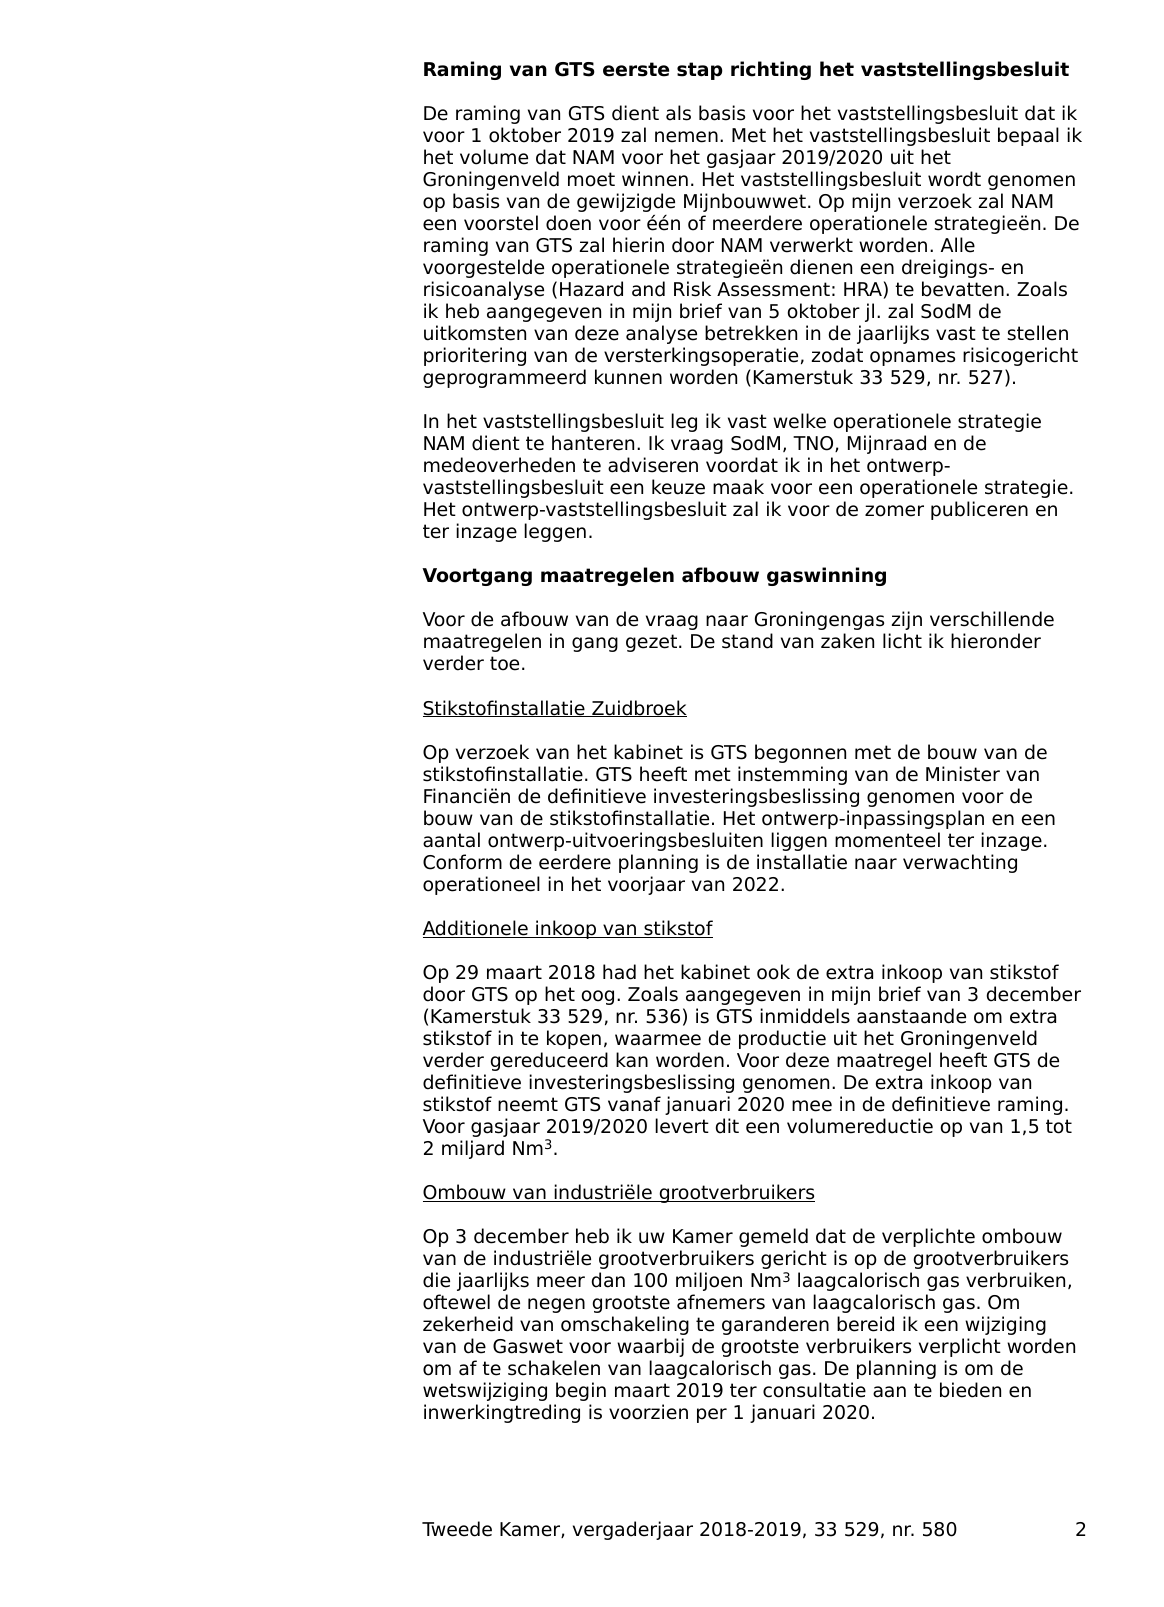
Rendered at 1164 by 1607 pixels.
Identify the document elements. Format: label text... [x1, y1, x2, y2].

text In het vaststellingsbesluit leg ik vast welke operationele strategie NAM dient te hanteren. Ik vraag SodM, TNO, Mijnraad en de medeoverheden te adviseren voordat ik in het ontwerp-vaststellingsbesluit een keuze maak voor een operationele strategie. Het ontwerp-vaststellingsbesluit zal ik voor de zomer publiceren en ter inzage leggen. [422, 411, 1087, 543]
text De raming van GTS dient als basis voor het vaststellingsbesluit dat ik voor 1 oktober 2019 zal nemen. Met het vaststellingsbesluit bepaal ik het volume dat NAM voor het gasjaar 2019/2020 uit het Groningenveld moet winnen. Het vaststellingsbesluit wordt genomen op basis van de gewijzigde Mijnbouwwet. Op mijn verzoek zal NAM een voorstel doen voor één of meerdere operationele strategieën. De raming van GTS zal hierin door NAM verwerkt worden. Alle voorgestelde operationele strategieën dienen een dreigings- en risicoanalyse (Hazard and Risk Assessment: HRA) te bevatten. Zoals ik heb aangegeven in mijn brief van 5 oktober jl. zal SodM de uitkomsten van deze analyse betrekken in de jaarlijks vast te stellen prioritering van de versterkingsoperatie, zodat opnames risicogericht geprogrammeerd kunnen worden (Kamerstuk 33 529, nr. 527). [422, 103, 1087, 389]
subtitle Stikstofinstallatie Zuidbroek [422, 697, 1087, 719]
subtitle Voortgang maatregelen afbouw gaswinning [422, 565, 1087, 587]
text Voor de afbouw van de vraag naar Groningengas zijn verschillende maatregelen in gang gezet. De stand van zaken licht ik hieronder verder toe. [422, 609, 1087, 675]
text Op 29 maart 2018 had het kabinet ook de extra inkoop van stikstof door GTS op het oog. Zoals aangegeven in mijn brief van 3 december (Kamerstuk 33 529, nr. 536) is GTS inmiddels aanstaande om extra stikstof in te kopen, waarmee de productie uit het Groningenveld verder gereduceerd kan worden. Voor deze maatregel heeft GTS de definitieve investeringsbeslissing genomen. De extra inkoop van stikstof neemt GTS vanaf januari 2020 mee in de definitieve raming. Voor gasjaar 2019/2020 levert dit een volumereductie op van 1,5 tot 2 miljard Nm3. [422, 962, 1087, 1160]
subtitle Additionele inkoop van stikstof [422, 918, 1087, 940]
subtitle Ombouw van industriële grootverbruikers [422, 1182, 1087, 1204]
subtitle Raming van GTS eerste stap richting het vaststellingsbesluit [422, 59, 1087, 81]
text Op verzoek van het kabinet is GTS begonnen met de bouw van de stikstofinstallatie. GTS heeft met instemming van de Minister van Financiën de definitieve investeringsbeslissing genomen voor de bouw van de stikstofinstallatie. Het ontwerp-inpassingsplan en een aantal ontwerp-uitvoeringsbesluiten liggen momenteel ter inzage. Conform de eerdere planning is de installatie naar verwachting operationeel in het voorjaar van 2022. [422, 742, 1087, 896]
text Op 3 december heb ik uw Kamer gemeld dat de verplichte ombouw van de industriële grootverbruikers gericht is op de grootverbruikers die jaarlijks meer dan 100 miljoen Nm3 laagcalorisch gas verbruiken, oftewel de negen grootste afnemers van laagcalorisch gas. Om zekerheid van omschakeling te garanderen bereid ik een wijziging van de Gaswet voor waarbij de grootste verbruikers verplicht worden om af te schakelen van laagcalorisch gas. De planning is om de wetswijziging begin maart 2019 ter consultatie aan te bieden en inwerkingtreding is voorzien per 1 januari 2020. [422, 1226, 1087, 1424]
